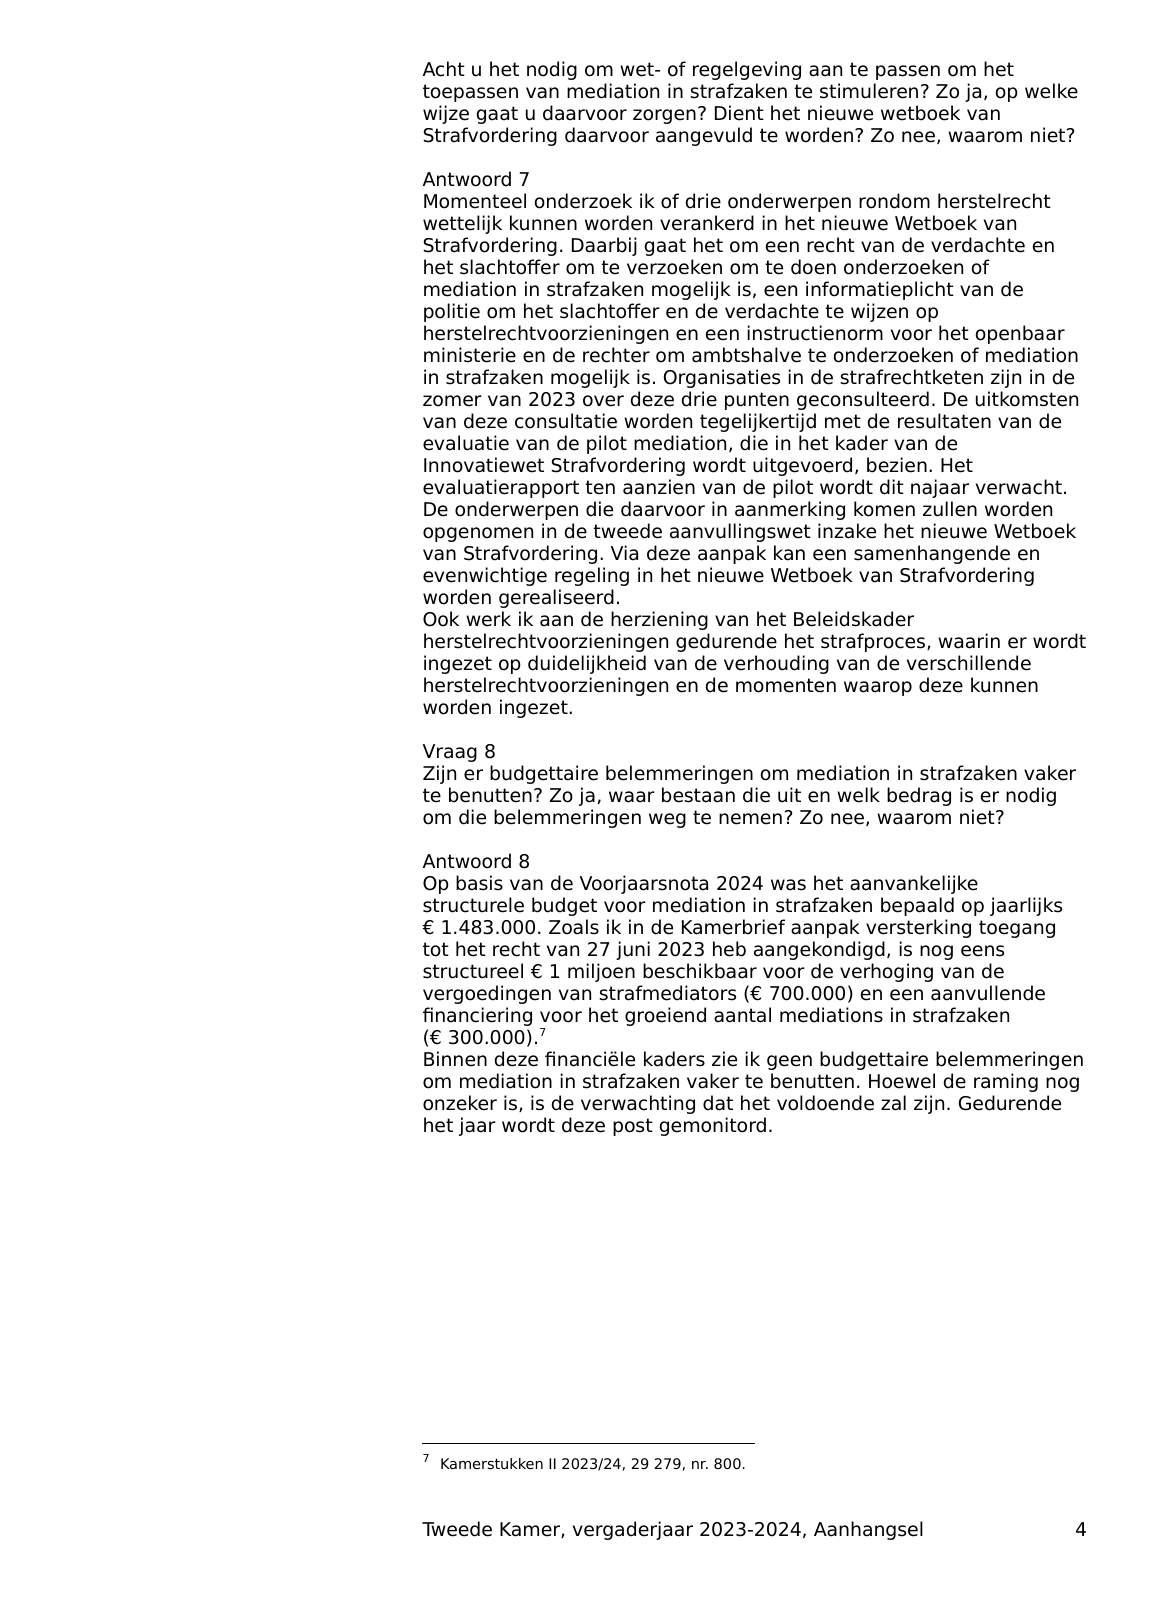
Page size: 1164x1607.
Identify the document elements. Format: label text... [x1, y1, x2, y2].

text Momenteel onderzoek ik of drie onderwerpen rondom herstelrecht wettelijk kunnen worden verankerd in het nieuwe Wetboek van Strafvordering. Daarbij gaat het om een recht van de verdachte en het slachtoffer om te verzoeken om te doen onderzoeken of mediation in strafzaken mogelijk is, een informatieplicht van de politie om het slachtoffer en de verdachte te wijzen op herstelrechtvoorzieningen en een instructienorm voor het openbaar ministerie en de rechter om ambtshalve te onderzoeken of mediation in strafzaken mogelijk is. Organisaties in de strafrechtketen zijn in de zomer van 2023 over deze drie punten geconsulteerd. De uitkomsten van deze consultatie worden tegelijkertijd met de resultaten van de evaluatie van de pilot mediation, die in het kader van de Innovatiewet Strafvordering wordt uitgevoerd, bezien. Het evaluatierapport ten aanzien van de pilot wordt dit najaar verwacht. [422, 191, 1087, 499]
text Vraag 8 [422, 741, 1087, 763]
text Ook werk ik aan de herziening van het Beleidskader herstelrechtvoorzieningen gedurende het strafproces, waarin er wordt ingezet op duidelijkheid van de verhouding van de verschillende herstelrechtvoorzieningen en de momenten waarop deze kunnen worden ingezet. [422, 609, 1087, 719]
text Antwoord 7 [422, 169, 1087, 191]
text Antwoord 8 [422, 851, 1087, 873]
text Zijn er budgettaire belemmeringen om mediation in strafzaken vaker te benutten? Zo ja, waar bestaan die uit en welk bedrag is er nodig om die belemmeringen weg te nemen? Zo nee, waarom niet? [422, 763, 1087, 829]
text Kamerstukken II 2023/24, 29 279, nr. 800. [422, 1452, 1087, 1474]
text Acht u het nodig om wet- of regelgeving aan te passen om het toepassen van mediation in strafzaken te stimuleren? Zo ja, op welke wijze gaat u daarvoor zorgen? Dient het nieuwe wetboek van Strafvordering daarvoor aangevuld te worden? Zo nee, waarom niet? [422, 59, 1087, 147]
text Op basis van de Voorjaarsnota 2024 was het aanvankelijke structurele budget voor mediation in strafzaken bepaald op jaarlijks € 1.483.000. Zoals ik in de Kamerbrief aanpak versterking toegang tot het recht van 27 juni 2023 heb aangekondigd, is nog eens structureel € 1 miljoen beschikbaar voor de verhoging van de vergoedingen van strafmediators (€ 700.000) en een aanvullende financiering voor het groeiend aantal mediations in strafzaken (€ 300.000). [422, 873, 1087, 1049]
text De onderwerpen die daarvoor in aanmerking komen zullen worden opgenomen in de tweede aanvullingswet inzake het nieuwe Wetboek van Strafvordering. Via deze aanpak kan een samenhangende en evenwichtige regeling in het nieuwe Wetboek van Strafvordering worden gerealiseerd. [422, 499, 1087, 609]
text Binnen deze financiële kaders zie ik geen budgettaire belemmeringen om mediation in strafzaken vaker te benutten. Hoewel de raming nog onzeker is, is de verwachting dat het voldoende zal zijn. Gedurende het jaar wordt deze post gemonitord. [422, 1049, 1087, 1137]
